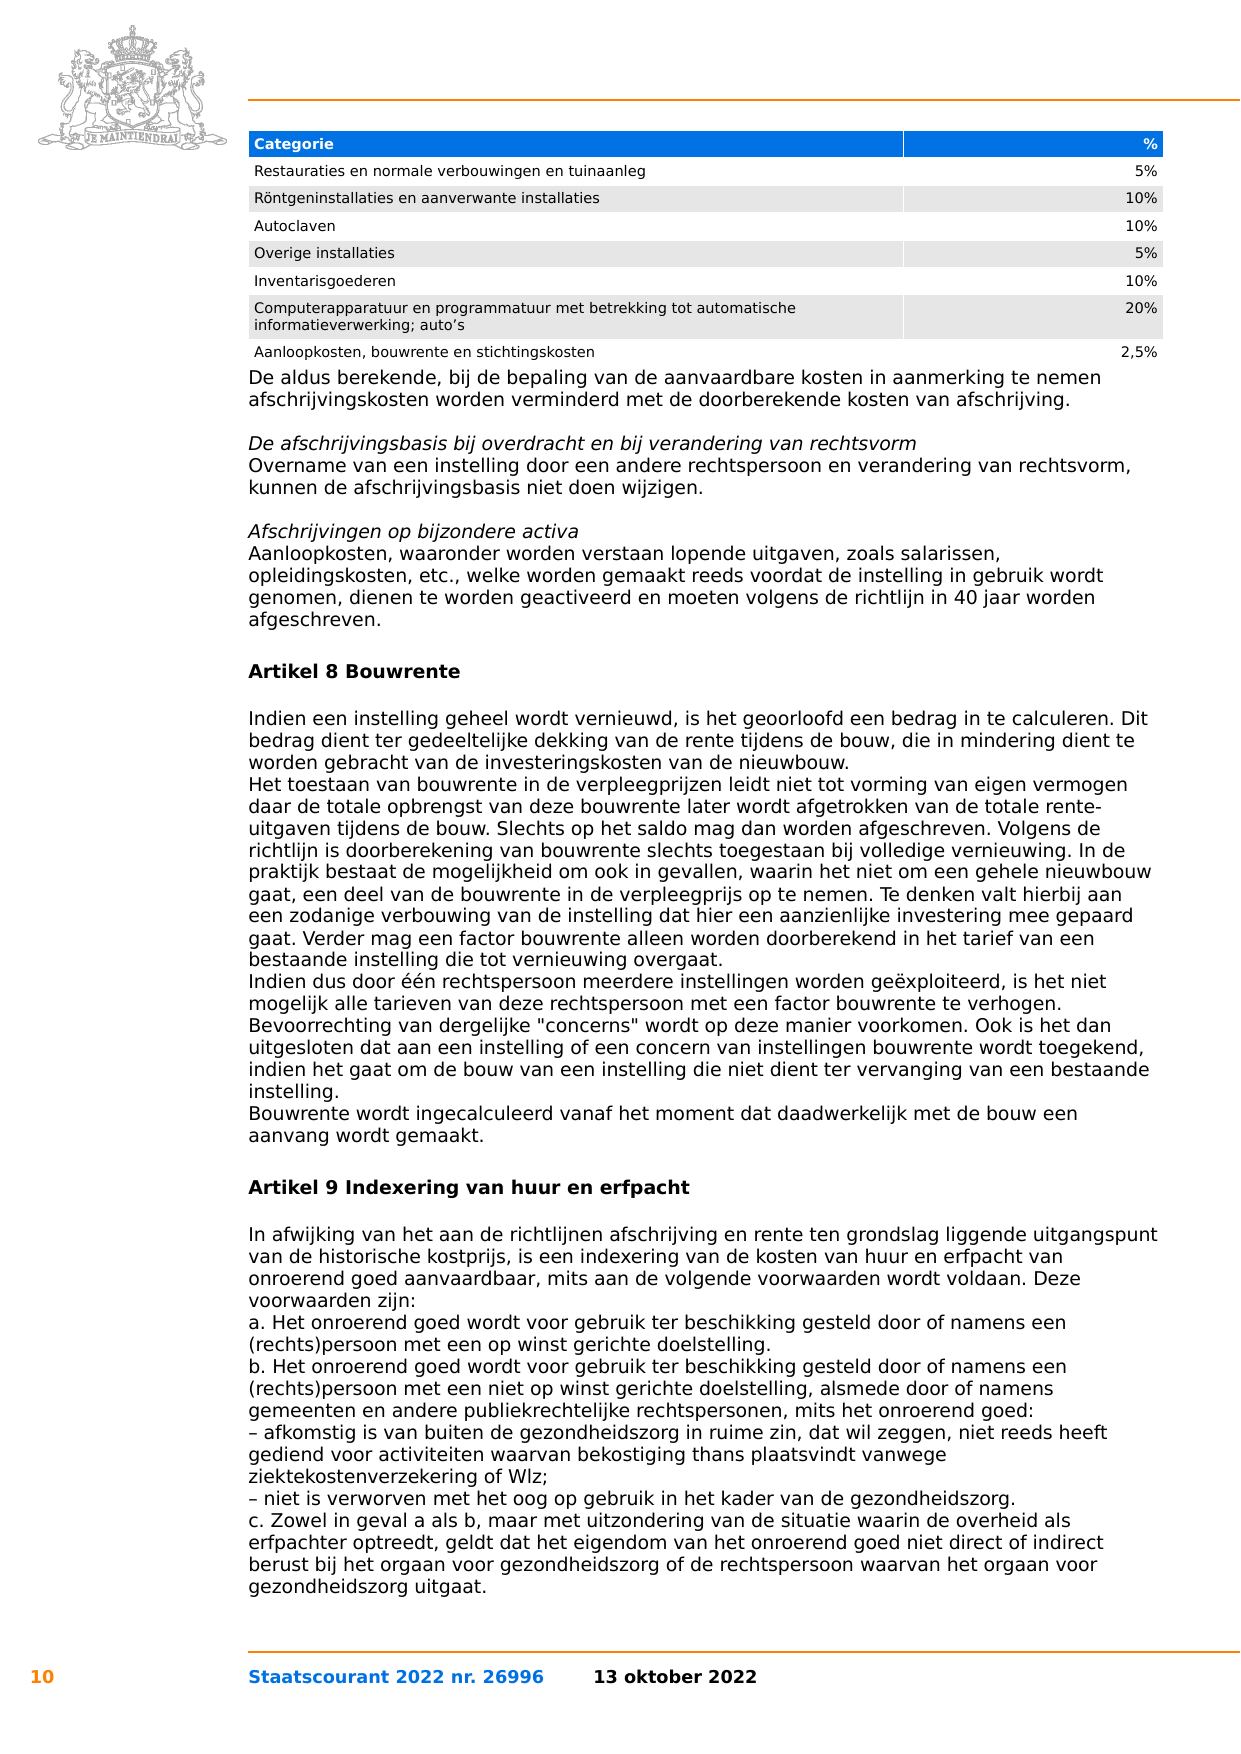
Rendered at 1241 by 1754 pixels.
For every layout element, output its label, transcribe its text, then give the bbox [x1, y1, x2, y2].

table_cell Röntgeninstallaties en aanverwante installaties [249, 186, 903, 212]
text Het toestaan van bouwrente in de verpleegprijzen leidt niet tot vorming van eigen vermogen daar de totale opbrengst van deze bouwrente later wordt afgetrokken van de totale rente-uitgaven tijdens de bouw. Slechts op het saldo mag dan worden afgeschreven. Volgens de richtlijn is doorberekening van bouwrente slechts toegestaan bij volledige vernieuwing. In de praktijk bestaat de mogelijkheid om ook in gevallen, waarin het niet om een gehele nieuwbouw gaat, een deel van de bouwrente in de verpleegprijs op te nemen. Te denken valt hierbij aan een zodanige verbouwing van de instelling dat hier een aanzienlijke investering mee gepaard gaat. Verder mag een factor bouwrente alleen worden doorberekend in het tarief van een bestaande instelling die tot vernieuwing overgaat. [248, 773, 1163, 971]
table_cell Computerapparatuur en programmatuur met betrekking tot automatische informatieverwerking; auto’s [249, 295, 903, 339]
subtitle Artikel 9 Indexering van huur en erfpacht [248, 1177, 1163, 1199]
text De aldus berekende, bij de bepaling van de aanvaardbare kosten in aanmerking te nemen afschrijvingskosten worden verminderd met de doorberekende kosten van afschrijving. [248, 367, 1163, 411]
table_cell 20% [904, 295, 1163, 339]
table_cell 10% [904, 213, 1163, 239]
text a. Het onroerend goed wordt voor gebruik ter beschikking gesteld door of namens een (rechts)persoon met een op winst gerichte doelstelling. [248, 1312, 1163, 1356]
text Overname van een instelling door een andere rechtspersoon en verandering van rechtsvorm, kunnen de afschrijvingsbasis niet doen wijzigen. [248, 455, 1163, 499]
text Bouwrente wordt ingecalculeerd vanaf het moment dat daadwerkelijk met de bouw een aanvang wordt gemaakt. [248, 1103, 1163, 1147]
table_header Categorie [249, 131, 903, 157]
text c. Zowel in geval a als b, maar met uitzondering van de situatie waarin de overheid als erfpachter optreedt, geldt dat het eigendom van het onroerend goed niet direct of indirect berust bij het orgaan voor gezondheidszorg of de rechtspersoon waarvan het orgaan voor gezondheidszorg uitgaat. [248, 1510, 1163, 1598]
table_cell Restauraties en normale verbouwingen en tuinaanleg [249, 158, 903, 185]
table_cell Inventarisgoederen [249, 268, 903, 294]
text b. Het onroerend goed wordt voor gebruik ter beschikking gesteld door of namens een (rechts)persoon met een niet op winst gerichte doelstelling, alsmede door of namens gemeenten en andere publiekrechtelijke rechtspersonen, mits het onroerend goed: [248, 1356, 1163, 1422]
table_cell 5% [904, 158, 1163, 185]
text Indien dus door één rechtspersoon meerdere instellingen worden geëxploiteerd, is het niet mogelijk alle tarieven van deze rechtspersoon met een factor bouwrente te verhogen. Bevoorrechting van dergelijke "concerns" wordt op deze manier voorkomen. Ook is het dan uitgesloten dat aan een instelling of een concern van instellingen bouwrente wordt toegekend, indien het gaat om de bouw van een instelling die niet dient ter vervanging van een bestaande instelling. [248, 971, 1163, 1103]
text – afkomstig is van buiten de gezondheidszorg in ruime zin, dat wil zeggen, niet reeds heeft gediend voor activiteiten waarvan bekostiging thans plaatsvindt vanwege ziektekostenverzekering of Wlz; [248, 1422, 1163, 1488]
text In afwijking van het aan de richtlijnen afschrijving en rente ten grondslag liggende uitgangspunt van de historische kostprijs, is een indexering van de kosten van huur en erfpacht van onroerend goed aanvaardbaar, mits aan de volgende voorwaarden wordt voldaan. Deze voorwaarden zijn: [248, 1224, 1163, 1312]
table_cell Autoclaven [249, 213, 903, 239]
text Indien een instelling geheel wordt vernieuwd, is het geoorloofd een bedrag in te calculeren. Dit bedrag dient ter gedeeltelijke dekking van de rente tijdens de bouw, die in mindering dient te worden gebracht van de investeringskosten van de nieuwbouw. [248, 708, 1163, 773]
table_cell 2,5% [904, 340, 1163, 366]
table_cell 5% [904, 241, 1163, 267]
table_cell 10% [904, 186, 1163, 212]
picture [38, 25, 227, 150]
table_cell Aanloopkosten, bouwrente en stichtingskosten [249, 340, 903, 366]
subtitle Artikel 8 Bouwrente [248, 661, 1163, 683]
table_cell 10% [904, 268, 1163, 294]
text Aanloopkosten, waaronder worden verstaan lopende uitgaven, zoals salarissen, opleidingskosten, etc., welke worden gemaakt reeds voordat de instelling in gebruik wordt genomen, dienen te worden geactiveerd en moeten volgens de richtlijn in 40 jaar worden afgeschreven. [248, 543, 1163, 631]
subtitle De afschrijvingsbasis bij overdracht en bij verandering van rechtsvorm [248, 433, 1163, 455]
subtitle Afschrijvingen op bijzondere activa [248, 521, 1163, 543]
table_cell Overige installaties [249, 241, 903, 267]
text – niet is verworven met het oog op gebruik in het kader van de gezondheidszorg. [248, 1488, 1163, 1510]
table_header % [904, 131, 1163, 157]
